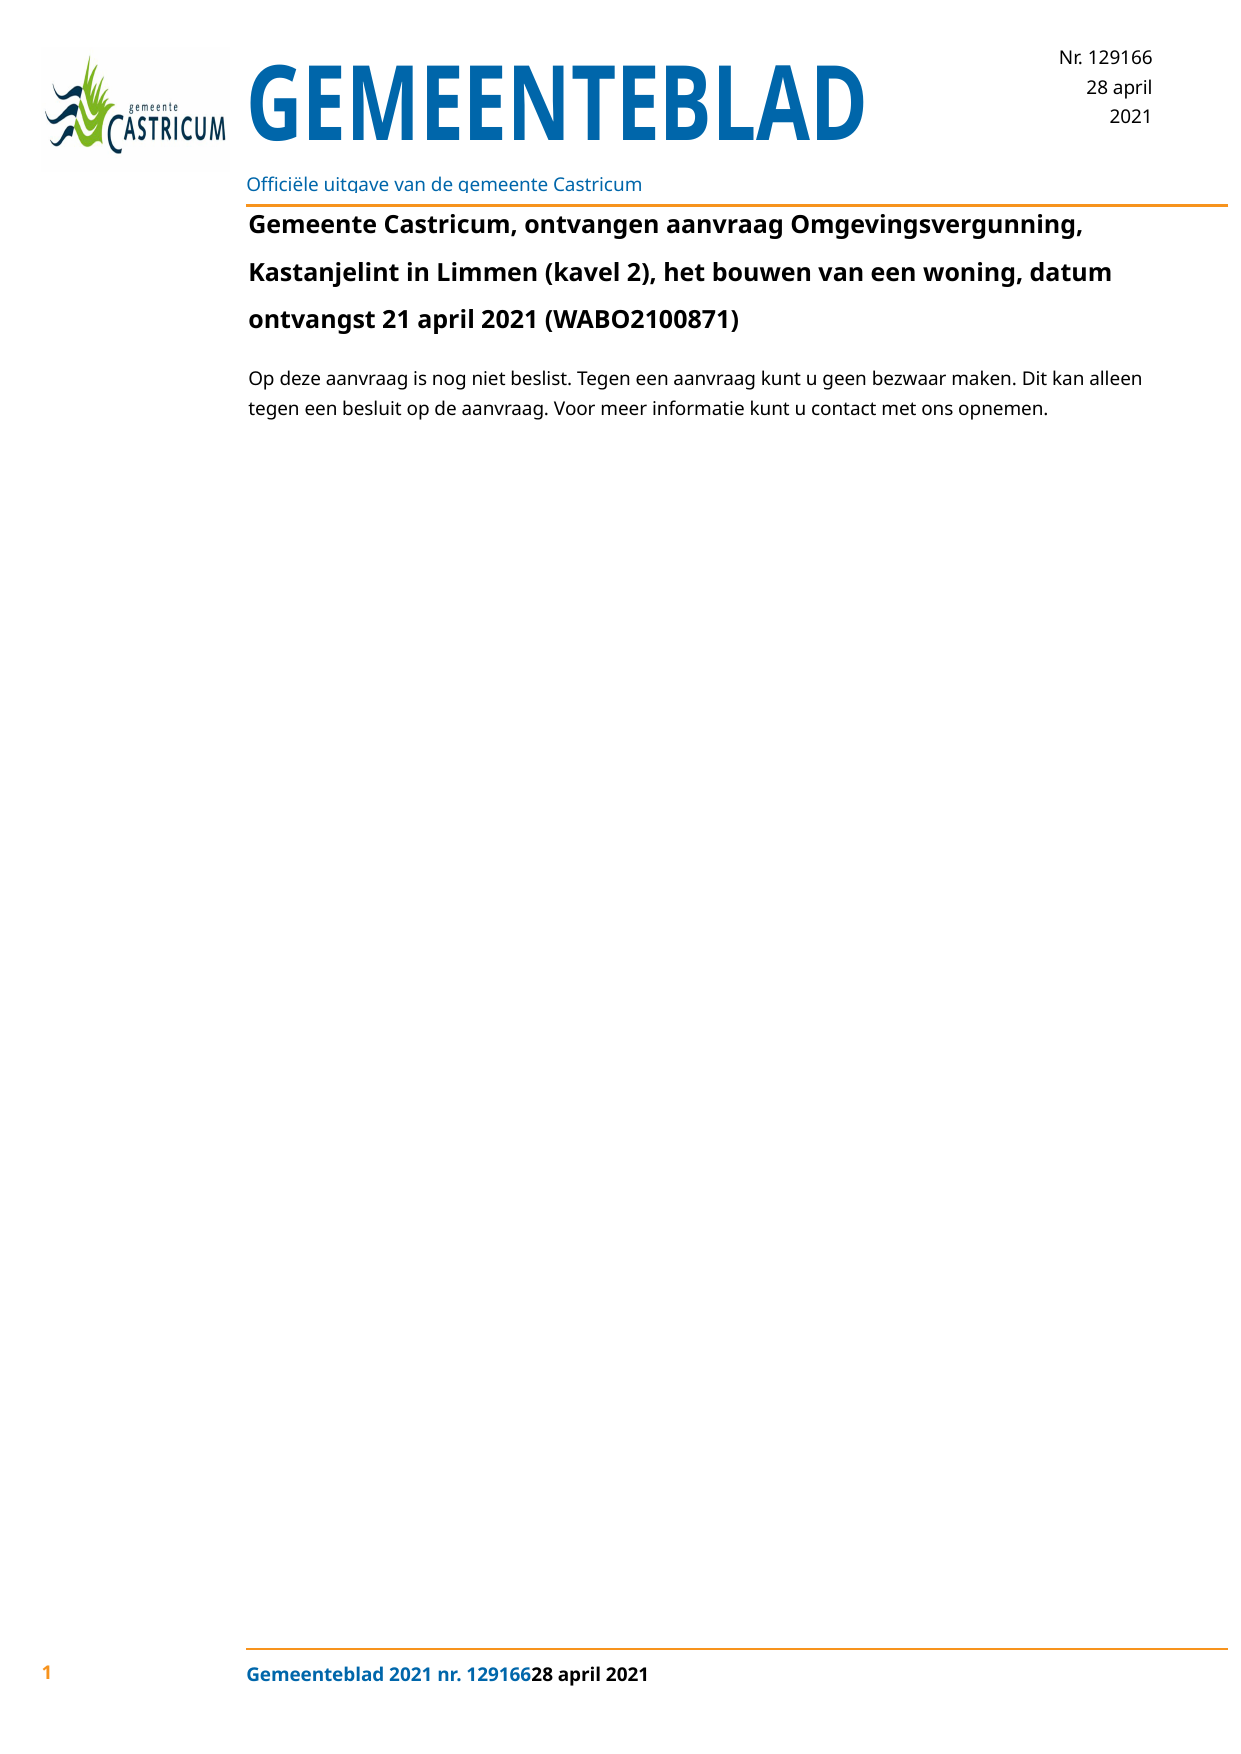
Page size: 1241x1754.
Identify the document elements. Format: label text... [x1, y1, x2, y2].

picture [41, 47, 231, 172]
text Gemeente Castricum, ontvangen aanvraag Omgevingsvergunning, Kastanjelint in Limmen (kavel 2), het bouwen van een woning, datum ontvangst 21 april 2021 (WABO2100871) [248, 207, 1152, 336]
text Op deze aanvraag is nog niet beslist. Tegen een aanvraag kunt u geen bezwaar maken. Dit kan alleen tegen een besluit op de aanvraag. Voor meer informatie kunt u contact met ons opnemen. [248, 366, 1152, 421]
